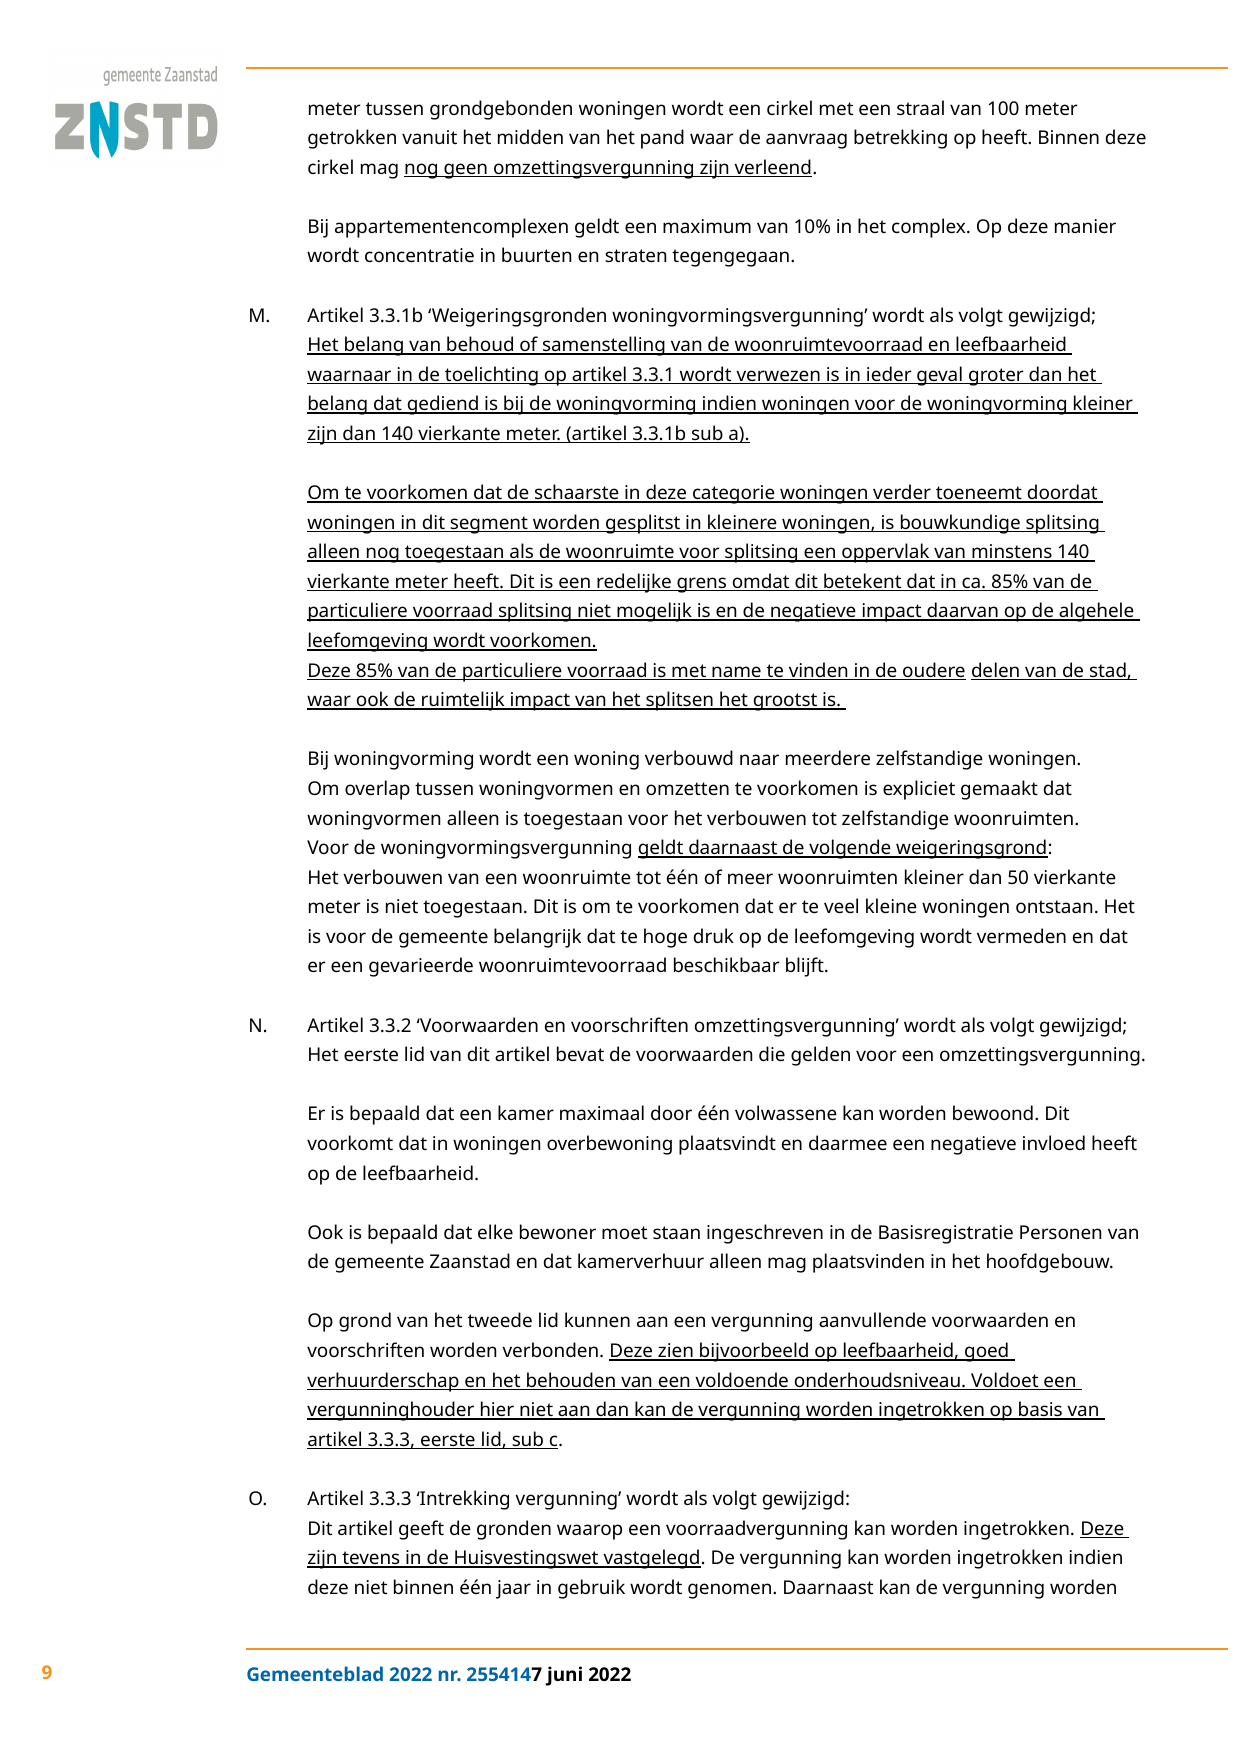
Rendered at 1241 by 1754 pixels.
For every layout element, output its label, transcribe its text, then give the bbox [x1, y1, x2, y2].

list Artikel 3.3.1b ‘Weigeringsgronden woningvormingsvergunning’ wordt als volgt gewijzigd; [248, 302, 1152, 328]
list Dit artikel geeft de gronden waarop een voorraadvergunning kan worden ingetrokken. Deze zijn tevens in de Huisvestingswet vastgelegd. De vergunning kan worden ingetrokken indien deze niet binnen één jaar in gebruik wordt genomen. Daarnaast kan de vergunning worden [248, 1515, 1152, 1600]
list Ook is bepaald dat elke bewoner moet staan ingeschreven in de Basisregistratie Personen van de gemeente Zaanstad en dat kamerverhuur alleen mag plaatsvinden in het hoofdgebouw. [248, 1219, 1152, 1274]
list Om overlap tussen woningvormen en omzetten te voorkomen is expliciet gemaakt dat woningvormen alleen is toegestaan voor het verbouwen tot zelfstandige woonruimten. [248, 775, 1152, 831]
list Het belang van behoud of samenstelling van de woonruimtevoorraad en leefbaarheid waarnaar in de toelichting op artikel 3.3.1 wordt verwezen is in ieder geval groter dan het belang dat gediend is bij de woningvorming indien woningen voor de woningvorming kleiner zijn dan 140 vierkante meter. (artikel 3.3.1b sub a). [248, 331, 1152, 446]
list Deze 85% van de particuliere voorraad is met name te vinden in de oudere delen van de stad, waar ook de ruimtelijk impact van het splitsen het grootst is. [248, 657, 1152, 712]
list Er is bepaald dat een kamer maximaal door één volwassene kan worden bewoond. Dit voorkomt dat in woningen overbewoning plaatsvindt en daarmee een negatieve invloed heeft op de leefbaarheid. [248, 1101, 1152, 1186]
list Op grond van het tweede lid kunnen aan een vergunning aanvullende voorwaarden en voorschriften worden verbonden. Deze zien bijvoorbeeld op leefbaarheid, goed verhuurderschap en het behouden van een voldoende onderhoudsniveau. Voldoet een vergunninghouder hier niet aan dan kan de vergunning worden ingetrokken op basis van artikel 3.3.3, eerste lid, sub c. [248, 1308, 1152, 1452]
list Het eerste lid van dit artikel bevat de voorwaarden die gelden voor een omzettingsvergunning. [248, 1041, 1152, 1067]
picture [41, 47, 231, 172]
list Het verbouwen van een woonruimte tot één of meer woonruimten kleiner dan 50 vierkante meter is niet toegestaan. Dit is om te voorkomen dat er te veel kleine woningen ontstaan. Het is voor de gemeente belangrijk dat te hoge druk op de leefomgeving wordt vermeden en dat er een gevarieerde woonruimtevoorraad beschikbaar blijft. [248, 864, 1152, 978]
list Artikel 3.3.2 ‘Voorwaarden en voorschriften omzettingsvergunning’ wordt als volgt gewijzigd; [248, 1012, 1152, 1038]
list Voor de woningvormingsvergunning geldt daarnaast de volgende weigeringsgrond: [248, 834, 1152, 860]
list Om te voorkomen dat de schaarste in deze categorie woningen verder toeneemt doordat woningen in dit segment worden gesplitst in kleinere woningen, is bouwkundige splitsing alleen nog toegestaan als de woonruimte voor splitsing een oppervlak van minstens 140 vierkante meter heeft. Dit is een redelijke grens omdat dit betekent dat in ca. 85% van de particuliere voorraad splitsing niet mogelijk is en de negatieve impact daarvan op de algehele leefomgeving wordt voorkomen. [248, 479, 1152, 653]
list Bij woningvorming wordt een woning verbouwd naar meerdere zelfstandige woningen. [248, 746, 1152, 771]
list Bij appartementencomplexen geldt een maximum van 10% in het complex. Op deze manier wordt concentratie in buurten en straten tegengegaan. [248, 213, 1152, 268]
list meter tussen grondgebonden woningen wordt een cirkel met een straal van 100 meter getrokken vanuit het midden van het pand waar de aanvraag betrekking op heeft. Binnen deze cirkel mag nog geen omzettingsvergunning zijn verleend. [248, 95, 1152, 180]
list Artikel 3.3.3 ‘Intrekking vergunning’ wordt als volgt gewijzigd: [248, 1485, 1152, 1511]
